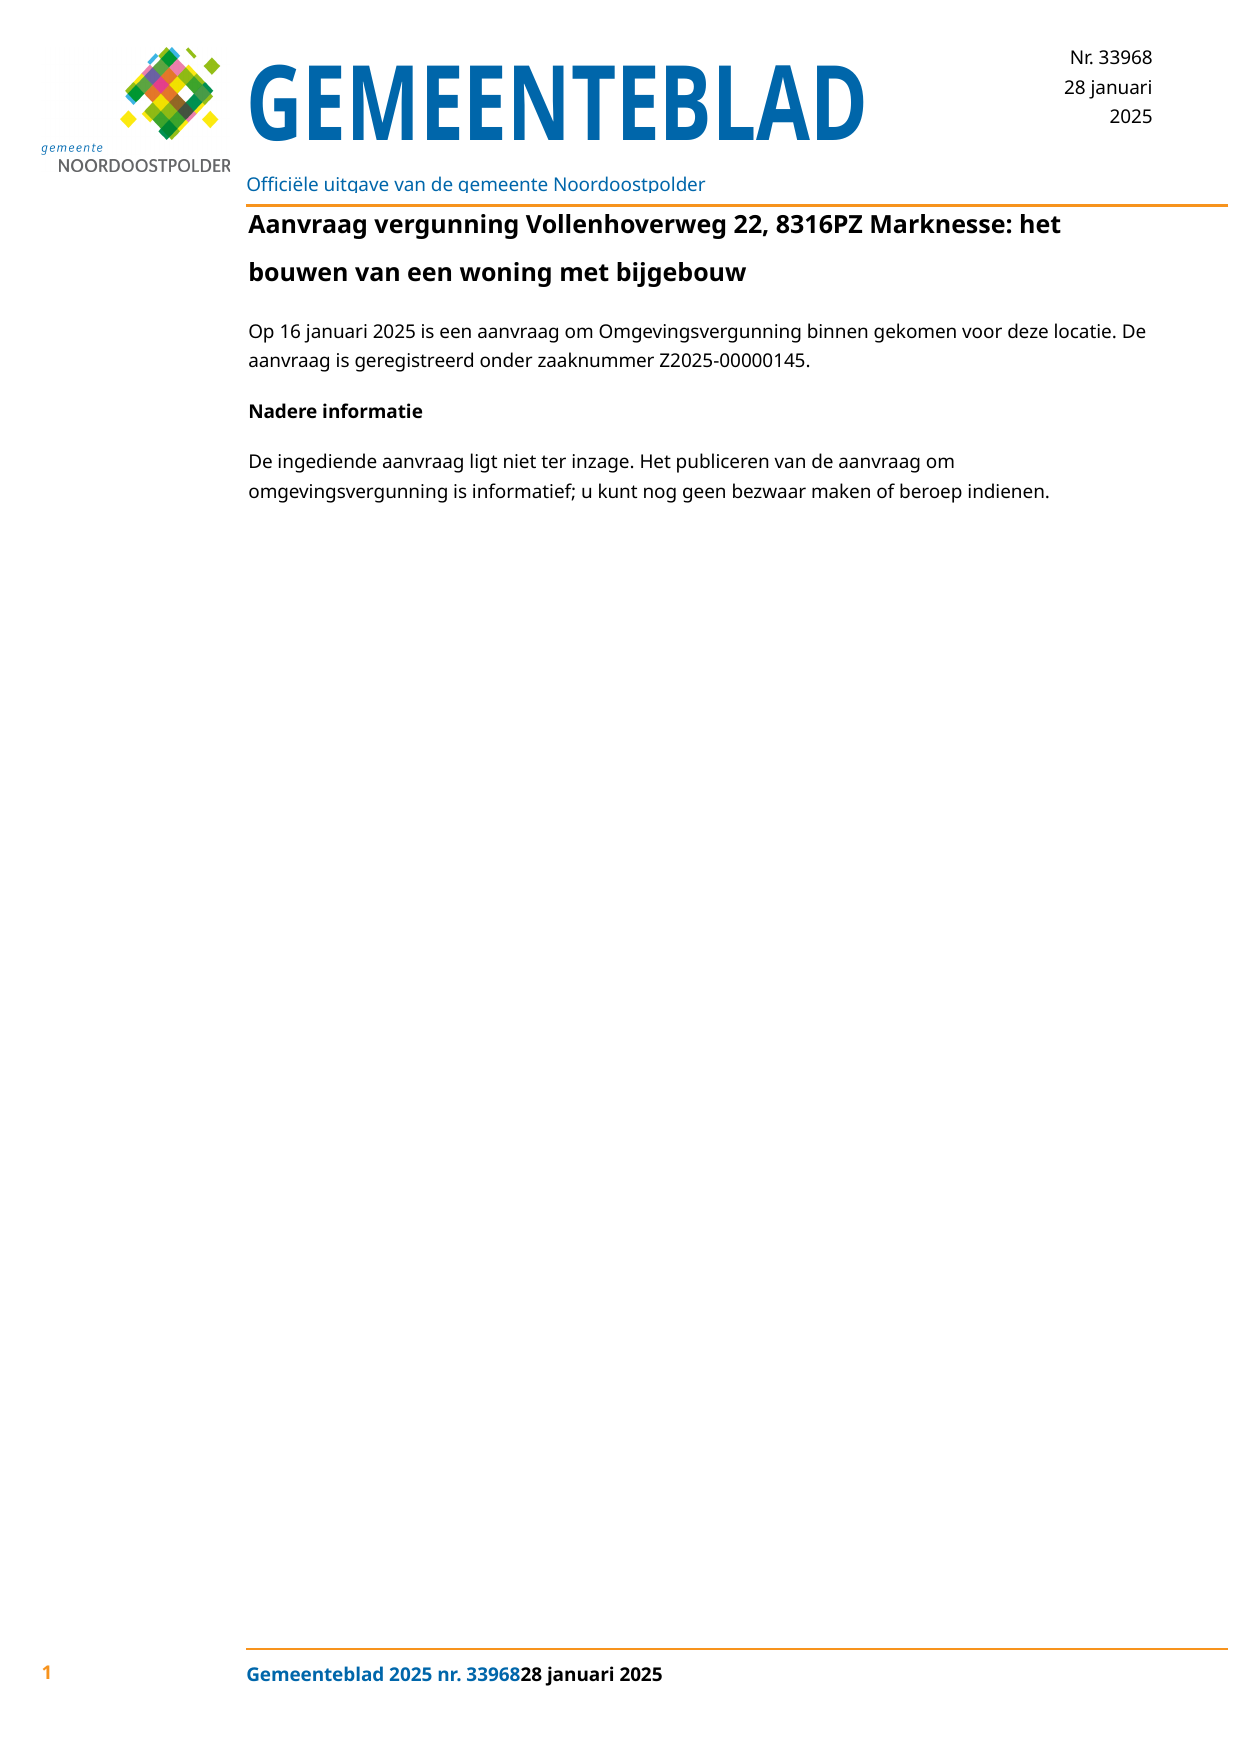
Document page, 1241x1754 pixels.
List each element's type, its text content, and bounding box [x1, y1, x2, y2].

text De ingediende aanvraag ligt niet ter inzage. Het publiceren van de aanvraag om omgevingsvergunning is informatief; u kunt nog geen bezwaar maken of beroep indienen. [248, 448, 1152, 504]
text Op 16 januari 2025 is een aanvraag om Omgevingsvergunning binnen gekomen voor deze locatie. De aanvraag is geregistreerd onder zaaknummer Z2025-00000145. [248, 318, 1152, 373]
text Nadere informatie [248, 398, 1152, 424]
text Aanvraag vergunning Vollenhoverweg 22, 8316PZ Marknesse: het bouwen van een woning met bijgebouw [248, 207, 1152, 288]
picture [41, 47, 231, 172]
